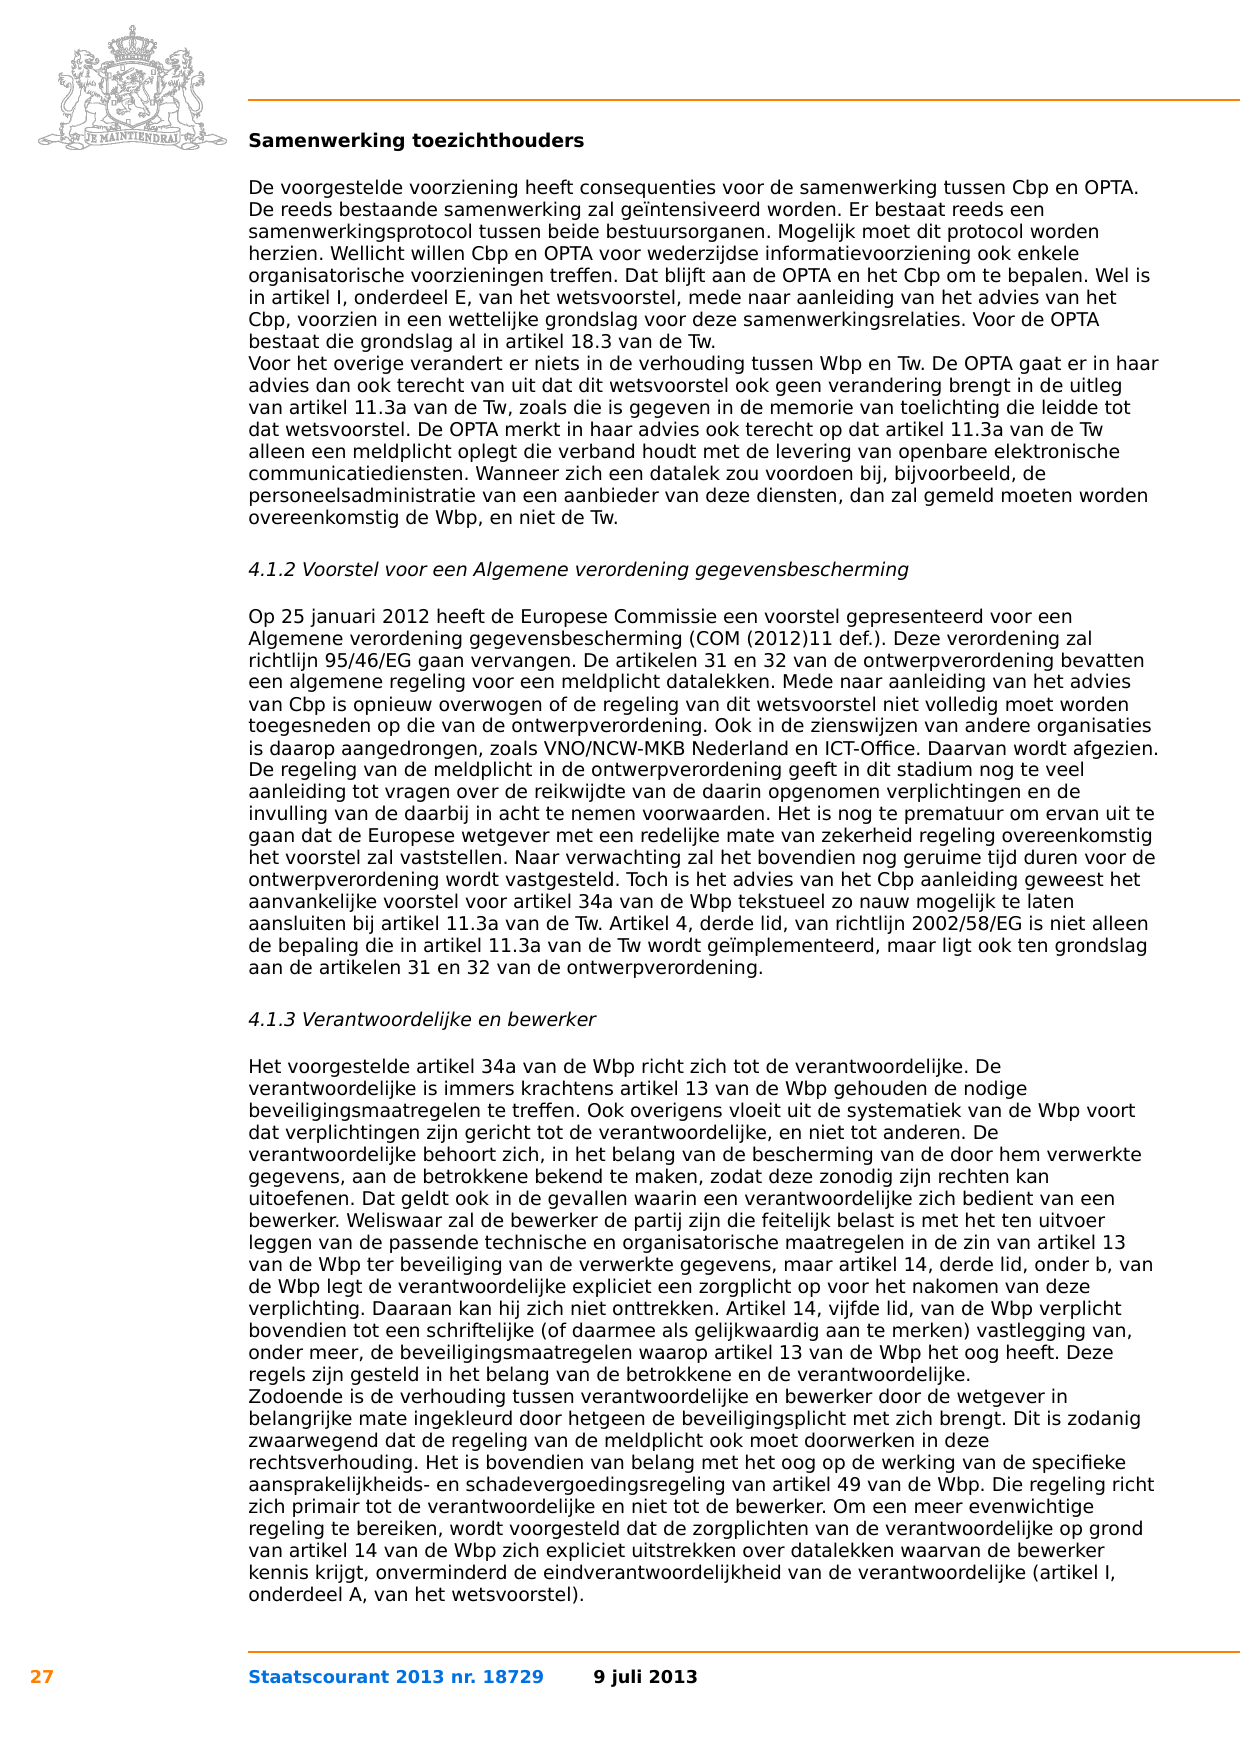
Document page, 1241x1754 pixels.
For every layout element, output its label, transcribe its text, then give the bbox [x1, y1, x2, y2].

text Op 25 januari 2012 heeft de Europese Commissie een voorstel gepresenteerd voor een Algemene verordening gegevensbescherming (COM (2012)11 def.). Deze verordening zal richtlijn 95/46/EG gaan vervangen. De artikelen 31 en 32 van de ontwerpverordening bevatten een algemene regeling voor een meldplicht datalekken. Mede naar aanleiding van het advies van Cbp is opnieuw overwogen of de regeling van dit wetsvoorstel niet volledig moet worden toegesneden op die van de ontwerpverordening. Ook in de zienswijzen van andere organisaties is daarop aangedrongen, zoals VNO/NCW-MKB Nederland en ICT-Office. Daarvan wordt afgezien. De regeling van de meldplicht in de ontwerpverordening geeft in dit stadium nog te veel aanleiding tot vragen over de reikwijdte van de daarin opgenomen verplichtingen en de invulling van de daarbij in acht te nemen voorwaarden. Het is nog te prematuur om ervan uit te gaan dat de Europese wetgever met een redelijke mate van zekerheid regeling overeenkomstig het voorstel zal vaststellen. Naar verwachting zal het bovendien nog geruime tijd duren voor de ontwerpverordening wordt vastgesteld. Toch is het advies van het Cbp aanleiding geweest het aanvankelijke voorstel voor artikel 34a van de Wbp tekstueel zo nauw mogelijk te laten aansluiten bij artikel 11.3a van de Tw. Artikel 4, derde lid, van richtlijn 2002/58/EG is niet alleen de bepaling die in artikel 11.3a van de Tw wordt geïmplementeerd, maar ligt ook ten grondslag aan de artikelen 31 en 32 van de ontwerpverordening. [248, 606, 1163, 979]
text Zodoende is de verhouding tussen verantwoordelijke en bewerker door de wetgever in belangrijke mate ingekleurd door hetgeen de beveiligingsplicht met zich brengt. Dit is zodanig zwaarwegend dat de regeling van de meldplicht ook moet doorwerken in deze rechtsverhouding. Het is bovendien van belang met het oog op de werking van de specifieke aansprakelijkheids- en schadevergoedingsregeling van artikel 49 van de Wbp. Die regeling richt zich primair tot de verantwoordelijke en niet tot de bewerker. Om een meer evenwichtige regeling te bereiken, wordt voorgesteld dat de zorgplichten van de verantwoordelijke op grond van artikel 14 van de Wbp zich expliciet uitstrekken over datalekken waarvan de bewerker kennis krijgt, onverminderd de eindverantwoordelijkheid van de verantwoordelijke (artikel I, onderdeel A, van het wetsvoorstel). [248, 1386, 1163, 1606]
subtitle Samenwerking toezichthouders [248, 130, 1163, 152]
subtitle 4.1.2 Voorstel voor een Algemene verordening gegevensbescherming [248, 558, 1163, 581]
text Voor het overige verandert er niets in de verhouding tussen Wbp en Tw. De OPTA gaat er in haar advies dan ook terecht van uit dat dit wetsvoorstel ook geen verandering brengt in de uitleg van artikel 11.3a van de Tw, zoals die is gegeven in de memorie van toelichting die leidde tot dat wetsvoorstel. De OPTA merkt in haar advies ook terecht op dat artikel 11.3a van de Tw alleen een meldplicht oplegt die verband houdt met de levering van openbare elektronische communicatiediensten. Wanneer zich een datalek zou voordoen bij, bijvoorbeeld, de personeelsadministratie van een aanbieder van deze diensten, dan zal gemeld moeten worden overeenkomstig de Wbp, en niet de Tw. [248, 353, 1163, 528]
text De voorgestelde voorziening heeft consequenties voor de samenwerking tussen Cbp en OPTA. De reeds bestaande samenwerking zal geïntensiveerd worden. Er bestaat reeds een samenwerkingsprotocol tussen beide bestuursorganen. Mogelijk moet dit protocol worden herzien. Wellicht willen Cbp en OPTA voor wederzijdse informatievoorziening ook enkele organisatorische voorzieningen treffen. Dat blijft aan de OPTA en het Cbp om te bepalen. Wel is in artikel I, onderdeel E, van het wetsvoorstel, mede naar aanleiding van het advies van het Cbp, voorzien in een wettelijke grondslag voor deze samenwerkingsrelaties. Voor de OPTA bestaat die grondslag al in artikel 18.3 van de Tw. [248, 177, 1163, 353]
text Het voorgestelde artikel 34a van de Wbp richt zich tot de verantwoordelijke. De verantwoordelijke is immers krachtens artikel 13 van de Wbp gehouden de nodige beveiligingsmaatregelen te treffen. Ook overigens vloeit uit de systematiek van de Wbp voort dat verplichtingen zijn gericht tot de verantwoordelijke, en niet tot anderen. De verantwoordelijke behoort zich, in het belang van de bescherming van de door hem verwerkte gegevens, aan de betrokkene bekend te maken, zodat deze zonodig zijn rechten kan uitoefenen. Dat geldt ook in de gevallen waarin een verantwoordelijke zich bedient van een bewerker. Weliswaar zal de bewerker de partij zijn die feitelijk belast is met het ten uitvoer leggen van de passende technische en organisatorische maatregelen in de zin van artikel 13 van de Wbp ter beveiliging van de verwerkte gegevens, maar artikel 14, derde lid, onder b, van de Wbp legt de verantwoordelijke expliciet een zorgplicht op voor het nakomen van deze verplichting. Daaraan kan hij zich niet onttrekken. Artikel 14, vijfde lid, van de Wbp verplicht bovendien tot een schriftelijke (of daarmee als gelijkwaardig aan te merken) vastlegging van, onder meer, de beveiligingsmaatregelen waarop artikel 13 van de Wbp het oog heeft. Deze regels zijn gesteld in het belang van de betrokkene en de verantwoordelijke. [248, 1056, 1163, 1386]
subtitle 4.1.3 Verantwoordelijke en bewerker [248, 1009, 1163, 1031]
picture [38, 25, 227, 150]
